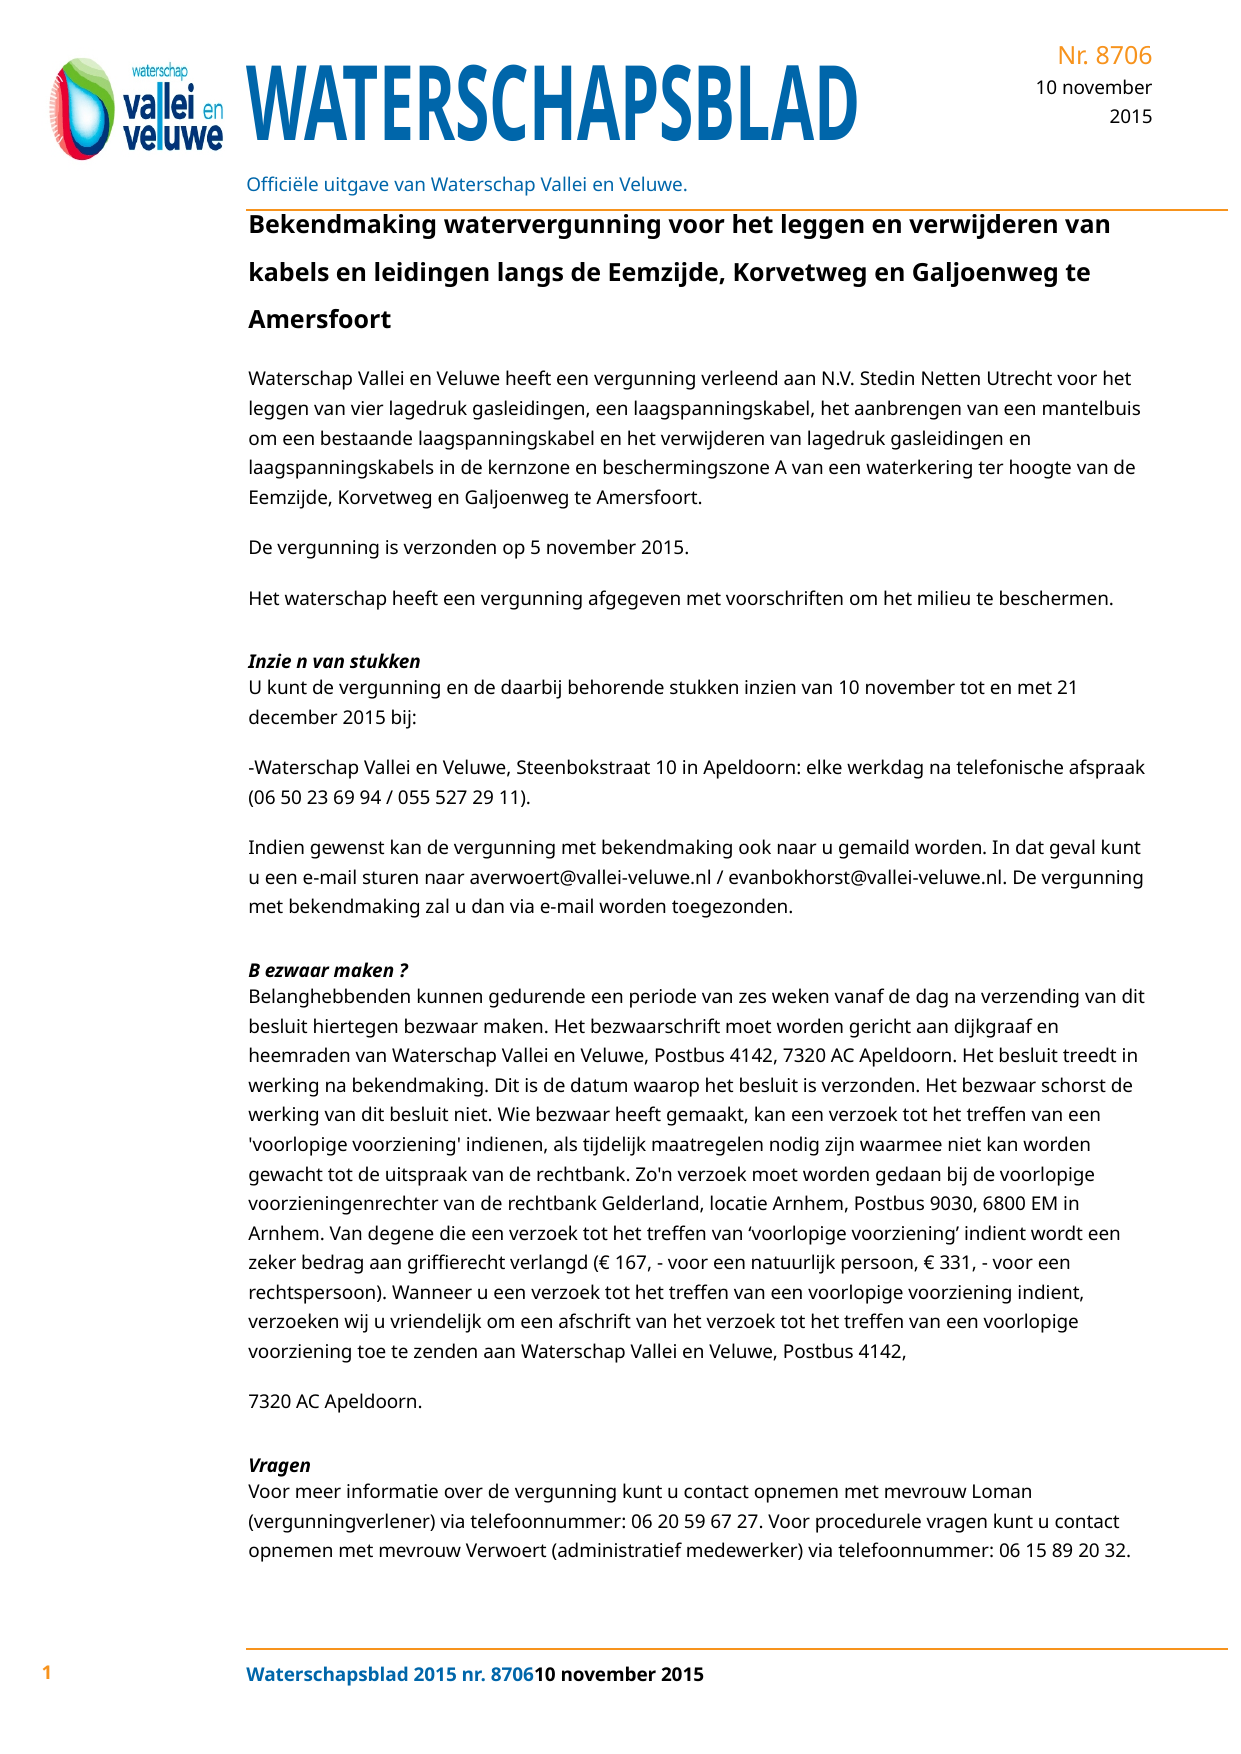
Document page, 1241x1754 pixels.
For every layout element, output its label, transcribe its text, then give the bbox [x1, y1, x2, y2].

text 7320 AC Apeldoorn. [248, 1389, 1152, 1414]
text Voor meer informatie over de vergunning kunt u contact opnemen met mevrouw Loman (vergunningverlener) via telefoonnummer: 06 20 59 67 27. Voor procedurele vragen kunt u contact opnemen met mevrouw Verwoert (administratief medewerker) via telefoonnummer: 06 15 89 20 32. [248, 1478, 1152, 1563]
text -Waterschap Vallei en Veluwe, Steenbokstraat 10 in Apeldoorn: elke werkdag na telefonische afspraak (06 50 23 69 94 / 055 527 29 11). [248, 754, 1152, 810]
text Belanghebbenden kunnen gedurende een periode van zes weken vanaf de dag na verzending van dit besluit hiertegen bezwaar maken. Het bezwaarschrift moet worden gericht aan dijkgraaf en heemraden van Waterschap Vallei en Veluwe, Postbus 4142, 7320 AC Apeldoorn. Het besluit treedt in werking na bekendmaking. Dit is de datum waarop het besluit is verzonden. Het bezwaar schorst de werking van dit besluit niet. Wie bezwaar heeft gemaakt, kan een verzoek tot het treffen van een 'voorlopige voorziening' indienen, als tijdelijk maatregelen nodig zijn waarmee niet kan worden gewacht tot de uitspraak van de rechtbank. Zo'n verzoek moet worden gedaan bij de voorlopige voorzieningenrechter van de rechtbank Gelderland, locatie Arnhem, Postbus 9030, 6800 EM in Arnhem. Van degene die een verzoek tot het treffen van ‘voorlopige voorziening’ indient wordt een zeker bedrag aan griffierecht verlangd (€ 167, - voor een natuurlijk persoon, € 331, - voor een rechtspersoon). Wanneer u een verzoek tot het treffen van een voorlopige voorziening indient, verzoeken wij u vriendelijk om een afschrift van het verzoek tot het treffen van een voorlopige voorziening toe te zenden aan Waterschap Vallei en Veluwe, Postbus 4142, [248, 983, 1152, 1364]
text Het waterschap heeft een vergunning afgegeven met voorschriften om het milieu te beschermen. [248, 585, 1152, 610]
text Inzie n van stukken [248, 649, 1152, 674]
text Vragen [248, 1453, 1152, 1478]
text B ezwaar maken ? [248, 957, 1152, 983]
text Indien gewenst kan de vergunning met bekendmaking ook naar u gemaild worden. In dat geval kunt u een e-mail sturen naar averwoert@vallei-veluwe.nl / evanbokhorst@vallei-veluwe.nl. De vergunning met bekendmaking zal u dan via e-mail worden toegezonden. [248, 834, 1152, 919]
text Waterschap Vallei en Veluwe heeft een vergunning verleend aan N.V. Stedin Netten Utrecht voor het leggen van vier lagedruk gasleidingen, een laagspanningskabel, het aanbrengen van een mantelbuis om een bestaande laagspanningskabel en het verwijderen van lagedruk gasleidingen en laagspanningskabels in de kernzone en beschermingszone A van een waterkering ter hoogte van de Eemzijde, Korvetweg en Galjoenweg te Amersfoort. [248, 366, 1152, 509]
text Bekendmaking watervergunning voor het leggen en verwijderen van kabels en leidingen langs de Eemzijde, Korvetweg en Galjoenweg te Amersfoort [248, 211, 1152, 336]
text De vergunning is verzonden op 5 november 2015. [248, 534, 1152, 560]
picture [41, 47, 231, 172]
text U kunt de vergunning en de daarbij behorende stukken inzien van 10 november tot en met 21 december 2015 bij: [248, 674, 1152, 730]
